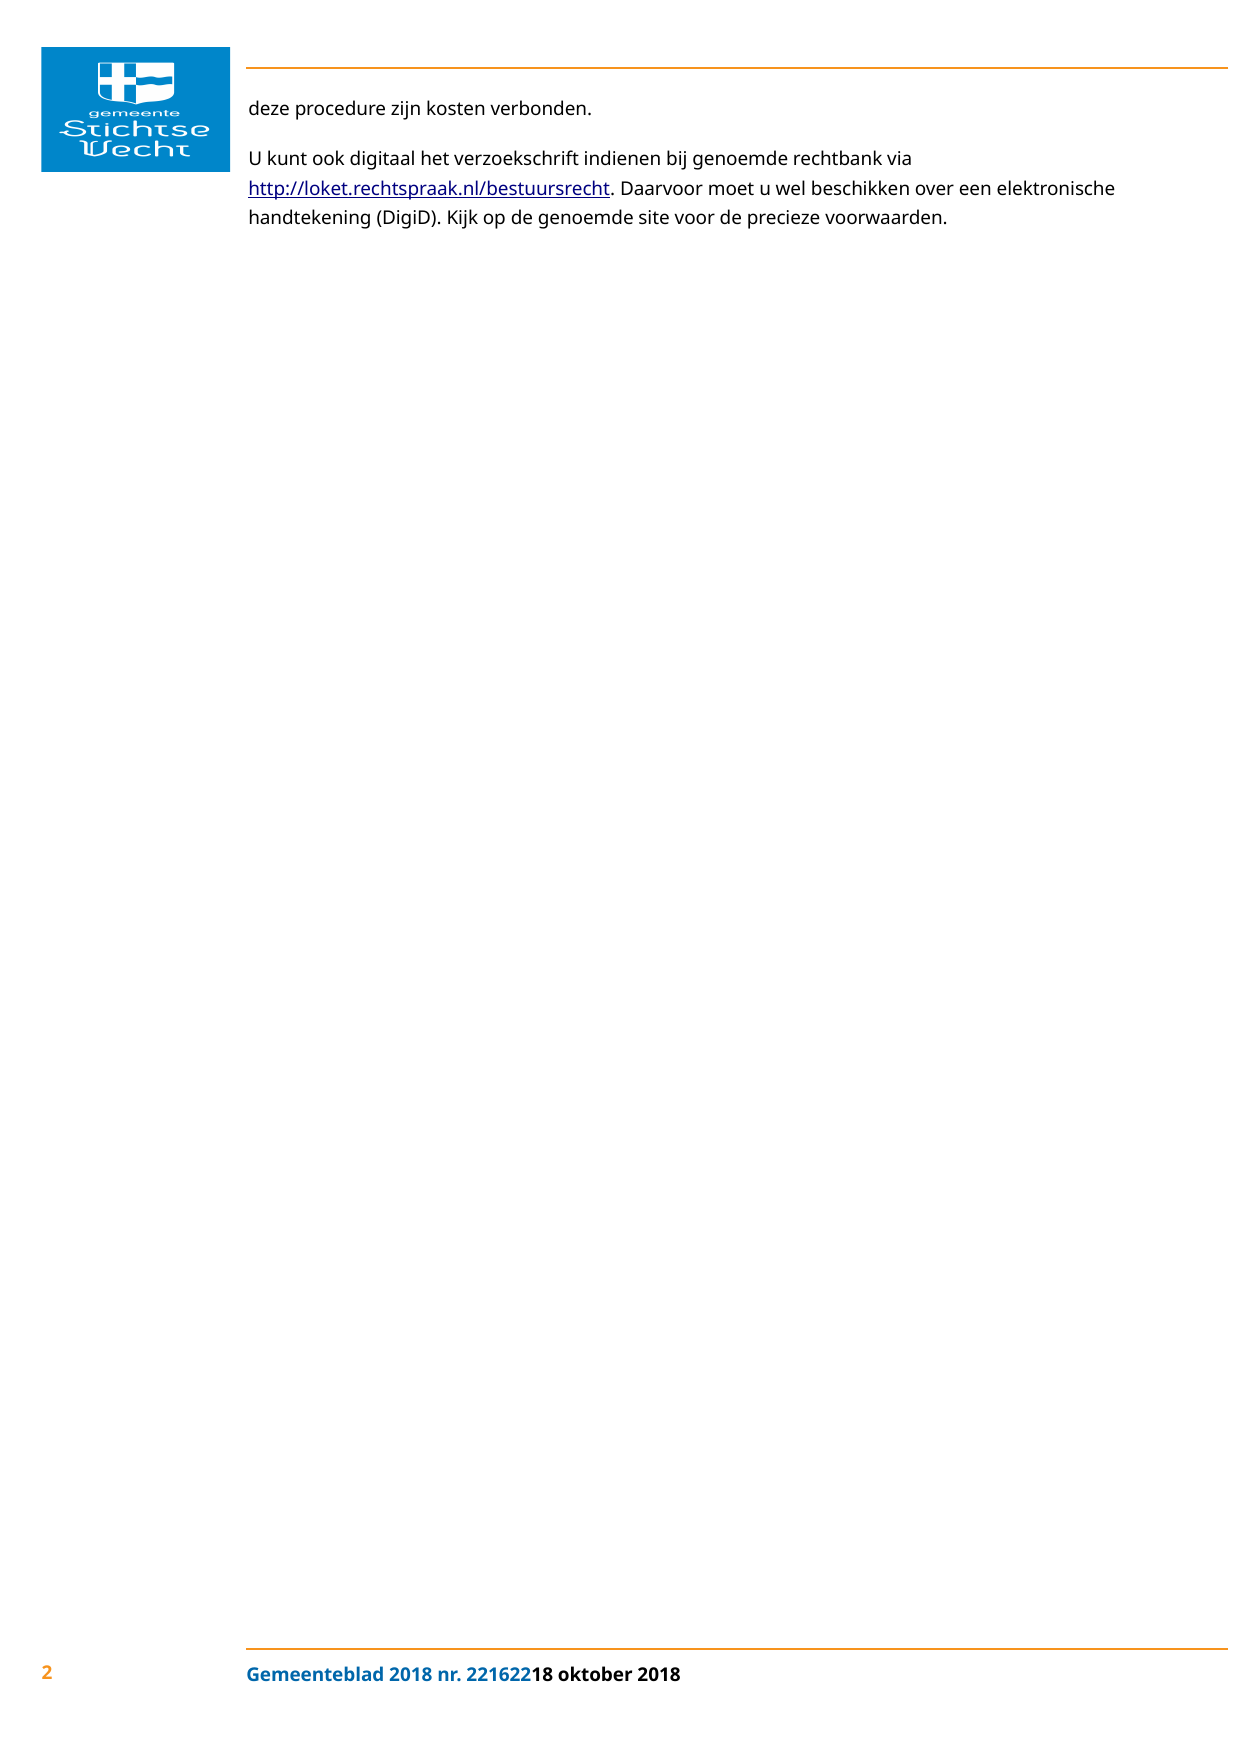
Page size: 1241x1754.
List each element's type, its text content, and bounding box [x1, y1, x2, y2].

picture [137, 63, 174, 103]
text U kunt ook digitaal het verzoekschrift indienen bij genoemde rechtbank via http://loket.rechtspraak.nl/bestuursrecht. Daarvoor moet u wel beschikken over een elektronische handtekening (DigiD). Kijk op de genoemde site voor de precieze voorwaarden. [248, 145, 1152, 230]
picture [99, 63, 135, 101]
text deze procedure zijn kosten verbonden. [248, 95, 1152, 121]
